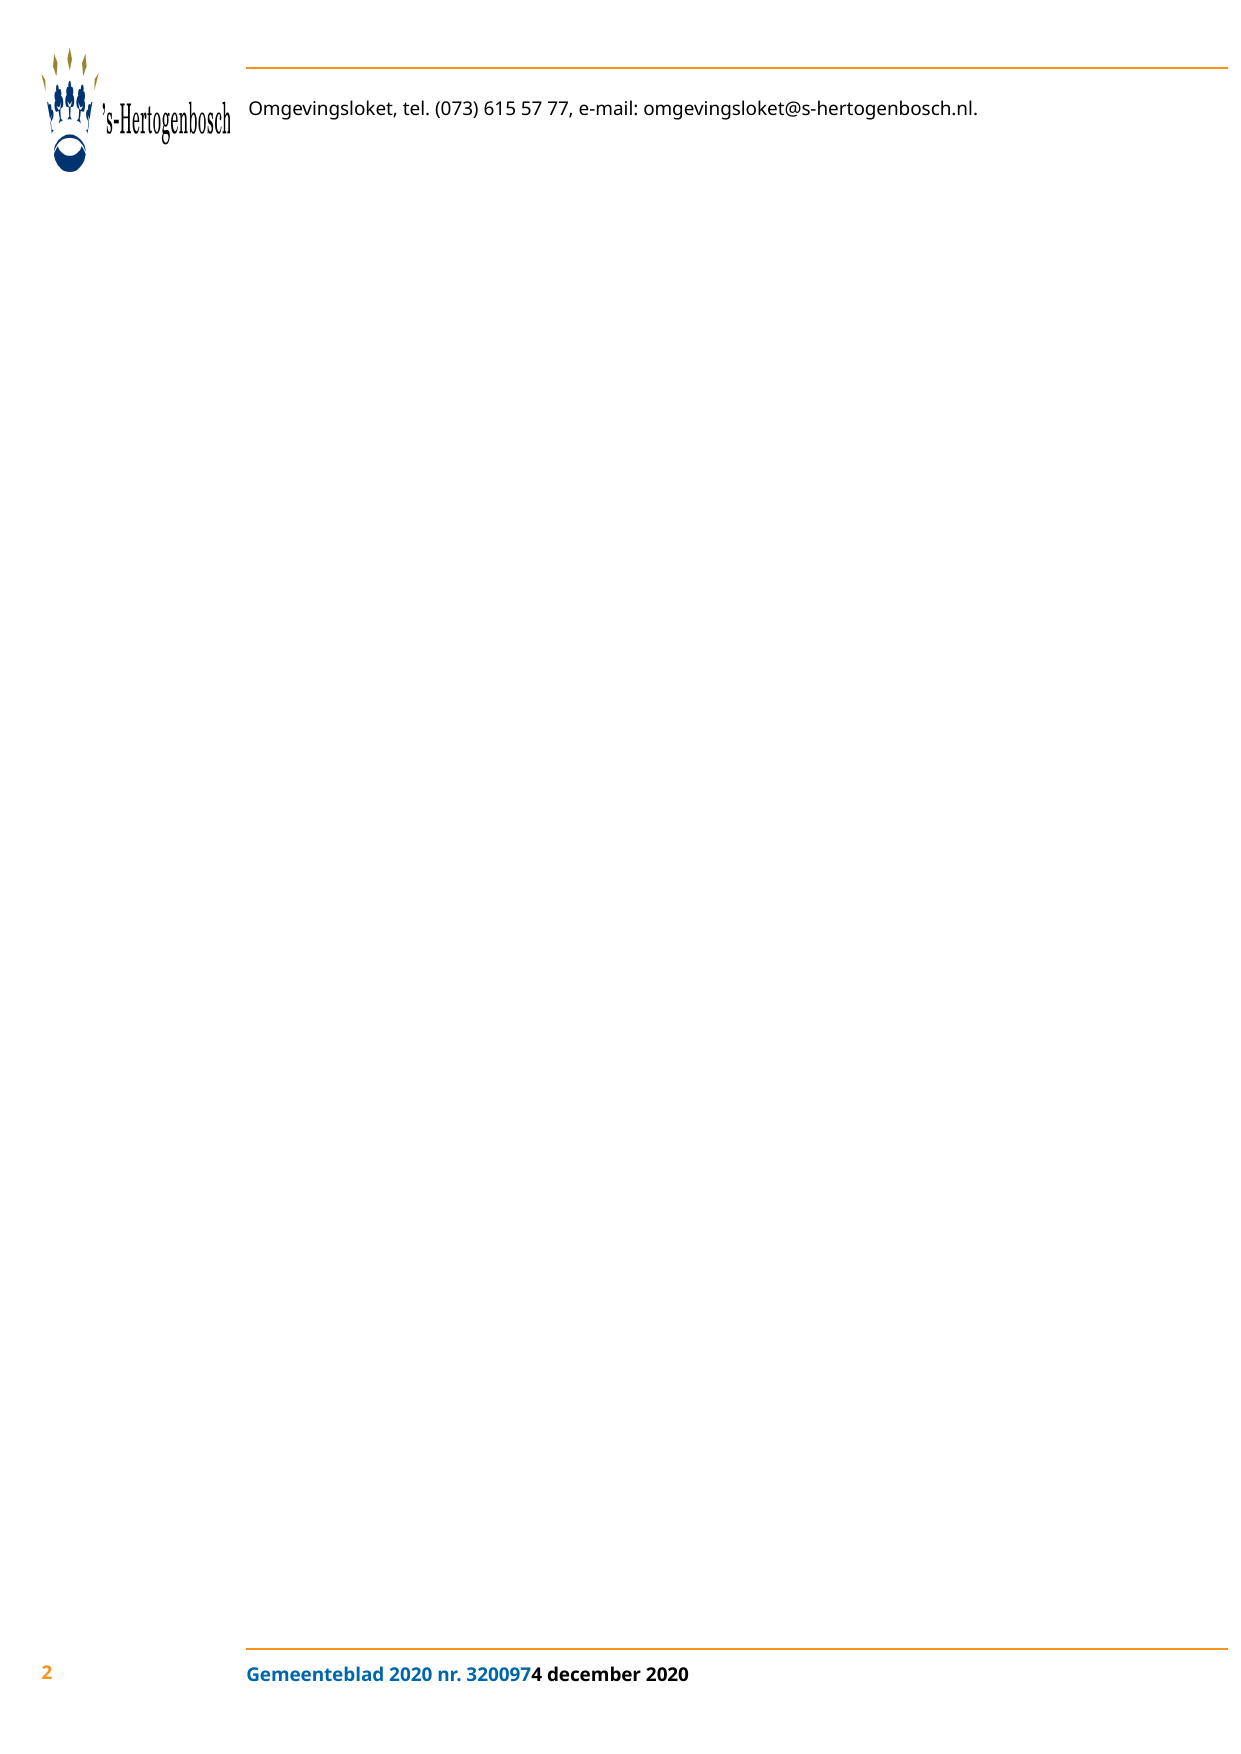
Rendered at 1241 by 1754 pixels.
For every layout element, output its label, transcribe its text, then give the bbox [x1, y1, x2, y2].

picture [41, 47, 231, 172]
text Omgevingsloket, tel. (073) 615 57 77, e-mail: omgevingsloket@s-hertogenbosch.nl. [248, 95, 1152, 121]
